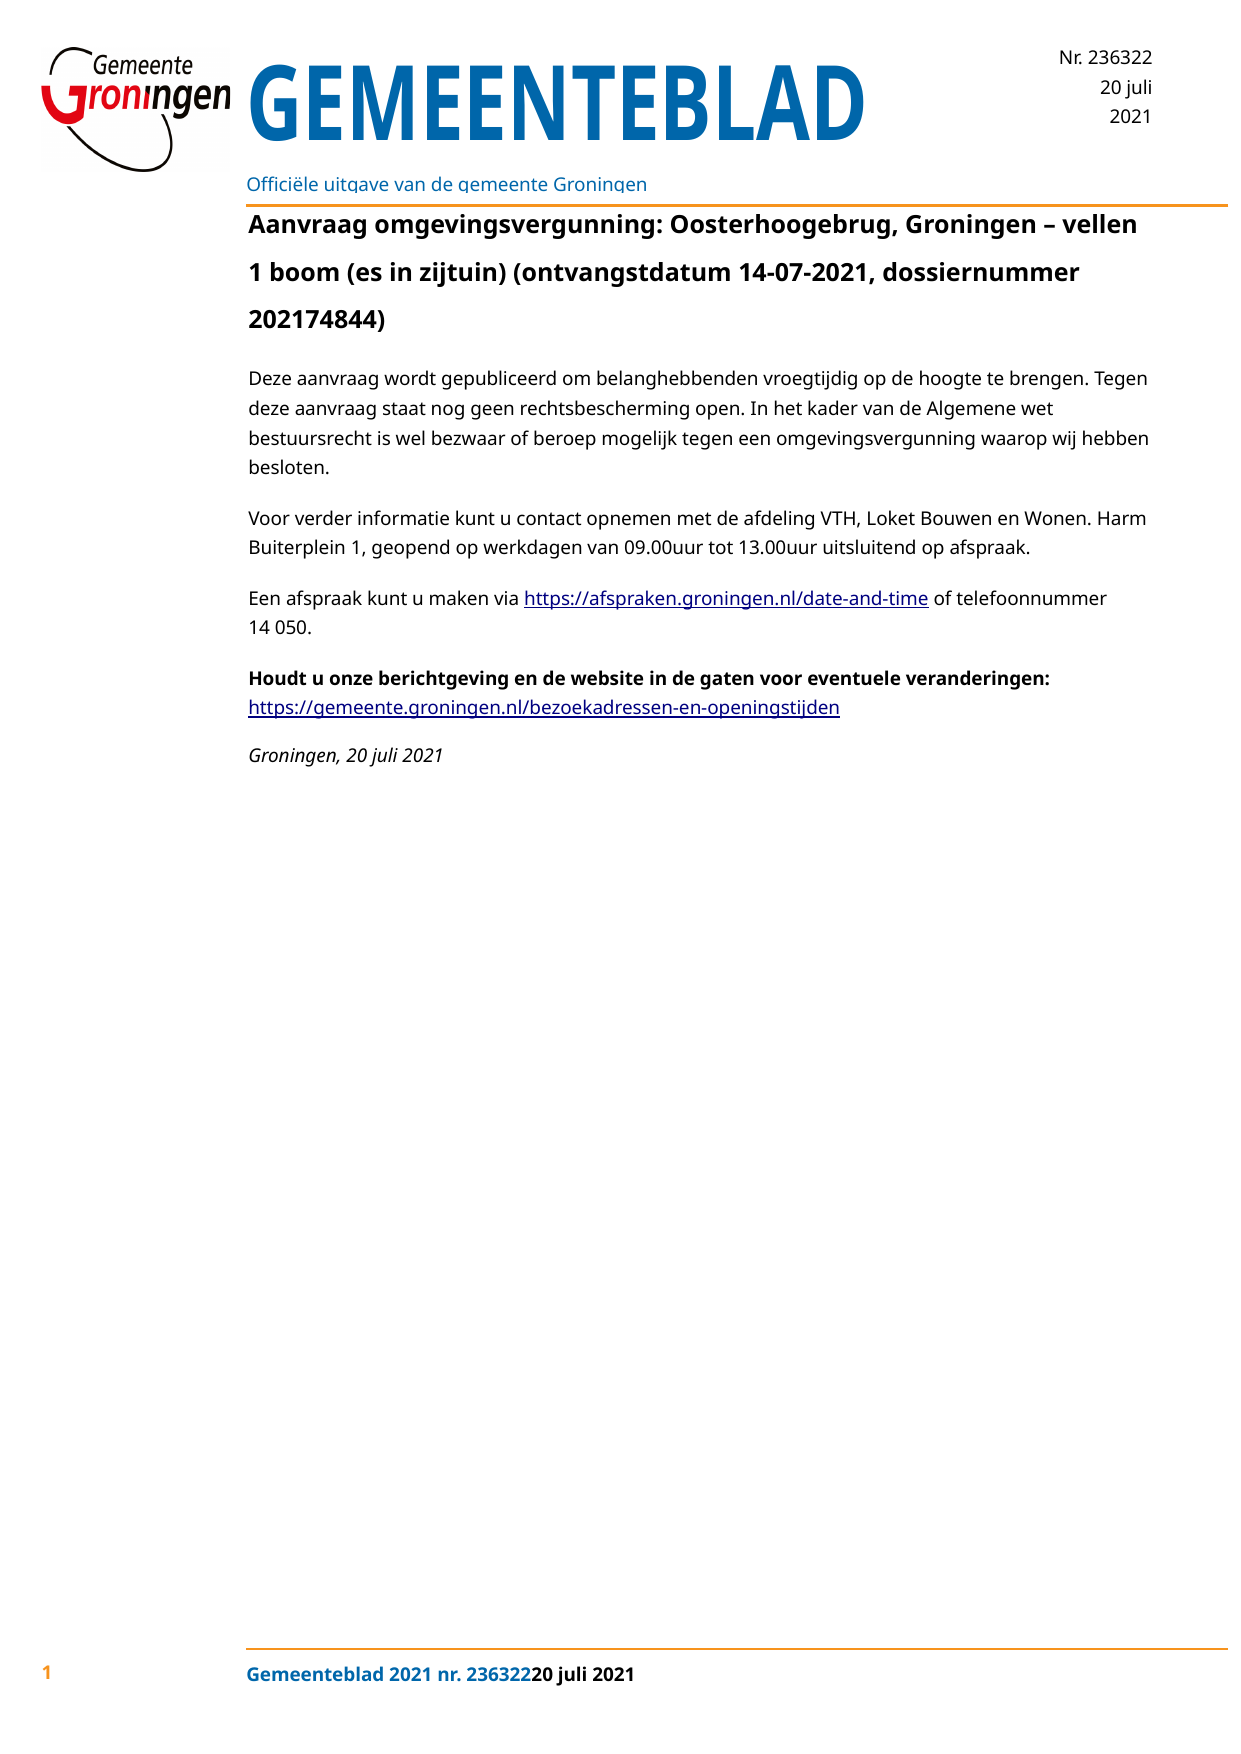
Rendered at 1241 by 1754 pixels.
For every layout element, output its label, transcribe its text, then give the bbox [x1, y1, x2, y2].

text Houdt u onze berichtgeving en de website in de gaten voor eventuele veranderingen: https://gemeente.groningen.nl/bezoekadressen-en-openingstijden [248, 665, 1152, 720]
text Aanvraag omgevingsvergunning: Oosterhoogebrug, Groningen – vellen 1 boom (es in zijtuin) (ontvangstdatum 14-07-2021, dossiernummer 202174844) [248, 207, 1152, 336]
text Deze aanvraag wordt gepubliceerd om belanghebbenden vroegtijdig op de hoogte te brengen. Tegen deze aanvraag staat nog geen rechtsbescherming open. In het kader van de Algemene wet bestuursrecht is wel bezwaar of beroep mogelijk tegen een omgevingsvergunning waarop wij hebben besloten. [248, 366, 1152, 480]
text Een afspraak kunt u maken via https://afspraken.groningen.nl/date-and-time of telefoonnummer 14 050. [248, 585, 1152, 640]
text Voor verder informatie kunt u contact opnemen met de afdeling VTH, Loket Bouwen en Wonen. Harm Buiterplein 1, geopend op werkdagen van 09.00uur tot 13.00uur uitsluitend op afspraak. [248, 505, 1152, 560]
picture [41, 47, 231, 172]
text Groningen, 20 juli 2021 [248, 742, 1152, 768]
